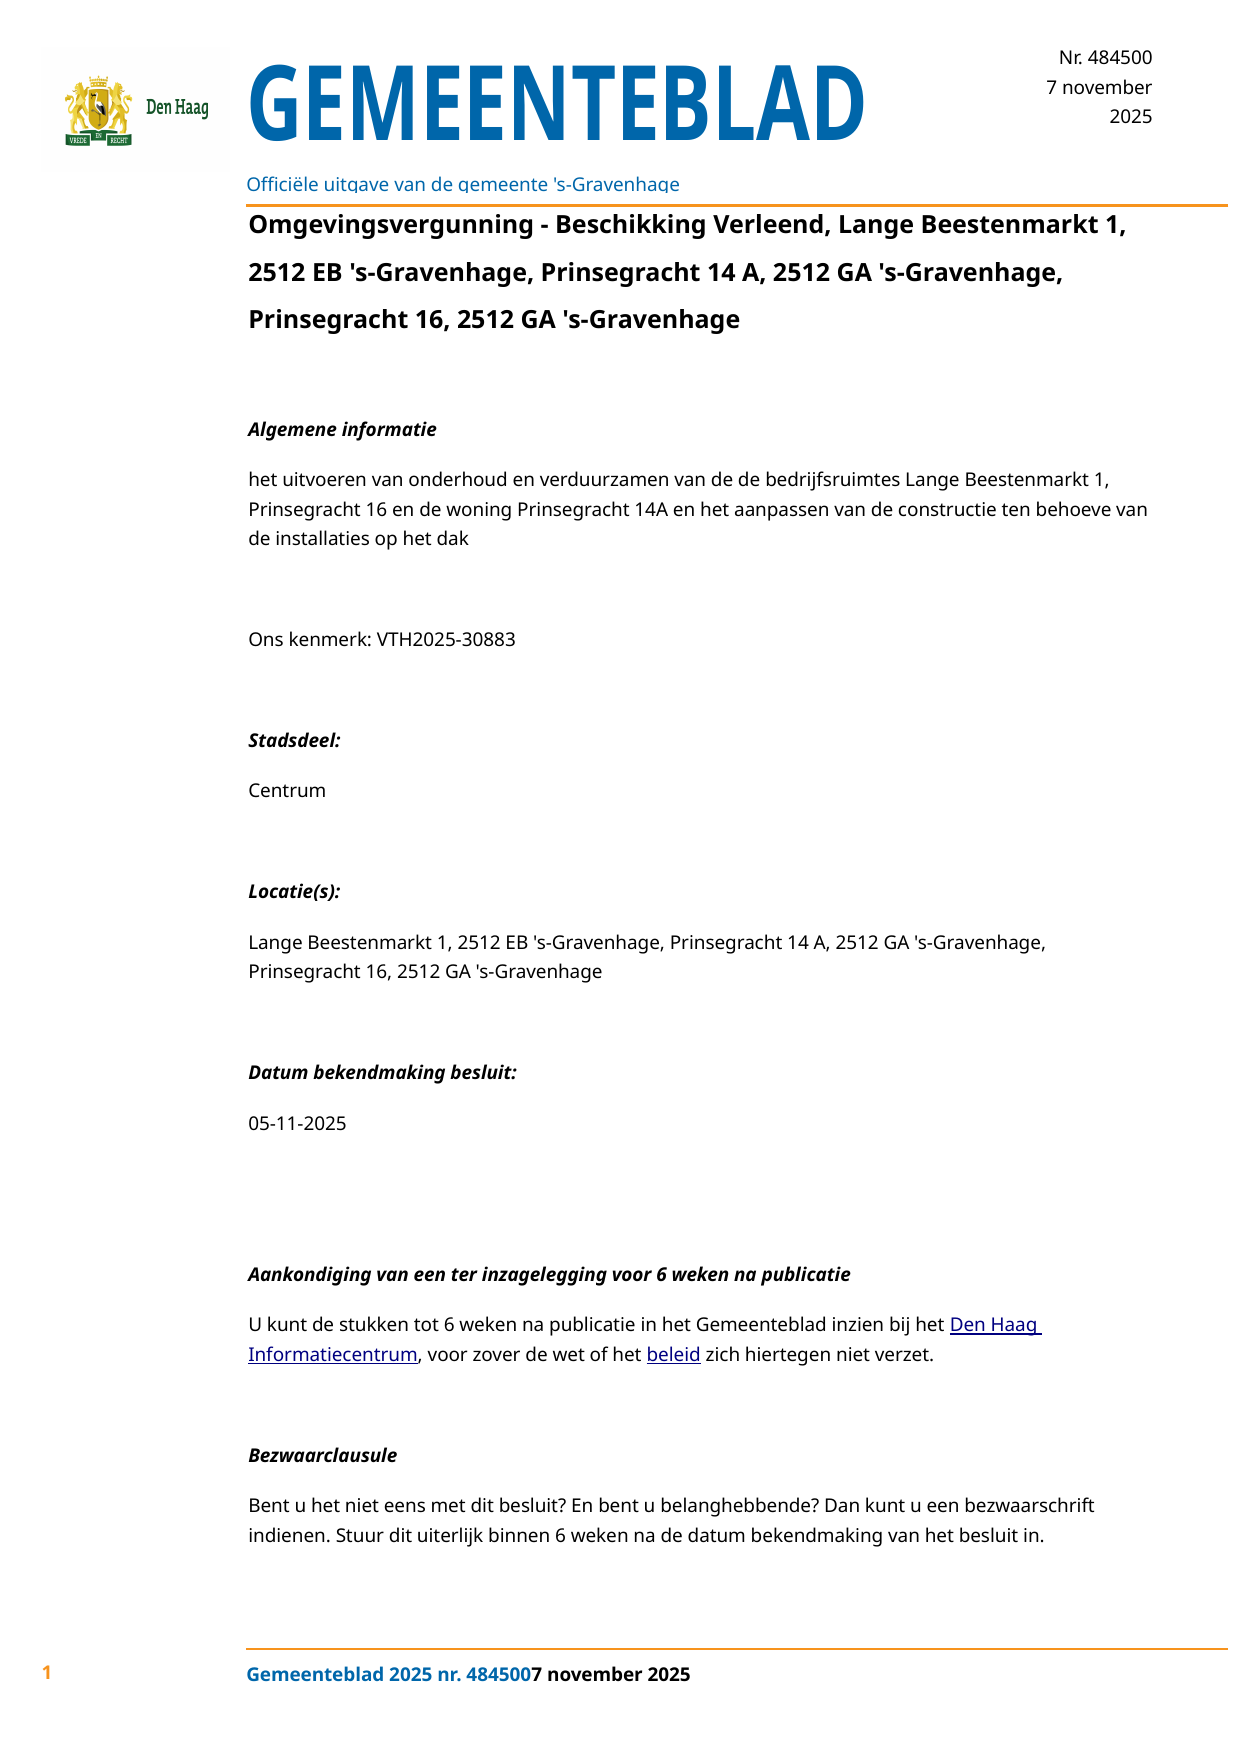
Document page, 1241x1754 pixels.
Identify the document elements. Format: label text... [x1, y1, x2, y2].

text Datum bekendmaking besluit: [248, 1059, 1152, 1085]
text Locatie(s): [248, 878, 1152, 904]
text 05-11-2025 [248, 1110, 1152, 1135]
text Stadsdeel: [248, 727, 1152, 753]
text Ons kenmerk: VTH2025-30883 [248, 626, 1152, 652]
text Lange Beestenmarkt 1, 2512 EB 's-Gravenhage, Prinsegracht 14 A, 2512 GA 's-Gravenhage, Prinsegracht 16, 2512 GA 's-Gravenhage [248, 929, 1152, 984]
text Algemene informatie [248, 416, 1152, 442]
text Aankondiging van een ter inzagelegging voor 6 weken na publicatie [248, 1261, 1152, 1287]
text Omgevingsvergunning - Beschikking Verleend, Lange Beestenmarkt 1, 2512 EB 's-Gravenhage, Prinsegracht 14 A, 2512 GA 's-Gravenhage, Prinsegracht 16, 2512 GA 's-Gravenhage [248, 207, 1152, 336]
text U kunt de stukken tot 6 weken na publicatie in het Gemeenteblad inzien bij het Den Haag Informatiecentrum, voor zover de wet of het beleid zich hiertegen niet verzet. [248, 1311, 1152, 1367]
text Bezwaarclausule [248, 1442, 1152, 1467]
text Centrum [248, 778, 1152, 803]
text het uitvoeren van onderhoud en verduurzamen van de de bedrijfsruimtes Lange Beestenmarkt 1, Prinsegracht 16 en de woning Prinsegracht 14A en het aanpassen van de constructie ten behoeve van de installaties op het dak [248, 466, 1152, 551]
picture [41, 47, 231, 172]
text Bent u het niet eens met dit besluit? En bent u belanghebbende? Dan kunt u een bezwaarschrift indienen. Stuur dit uiterlijk binnen 6 weken na de datum bekendmaking van het besluit in. [248, 1492, 1152, 1547]
